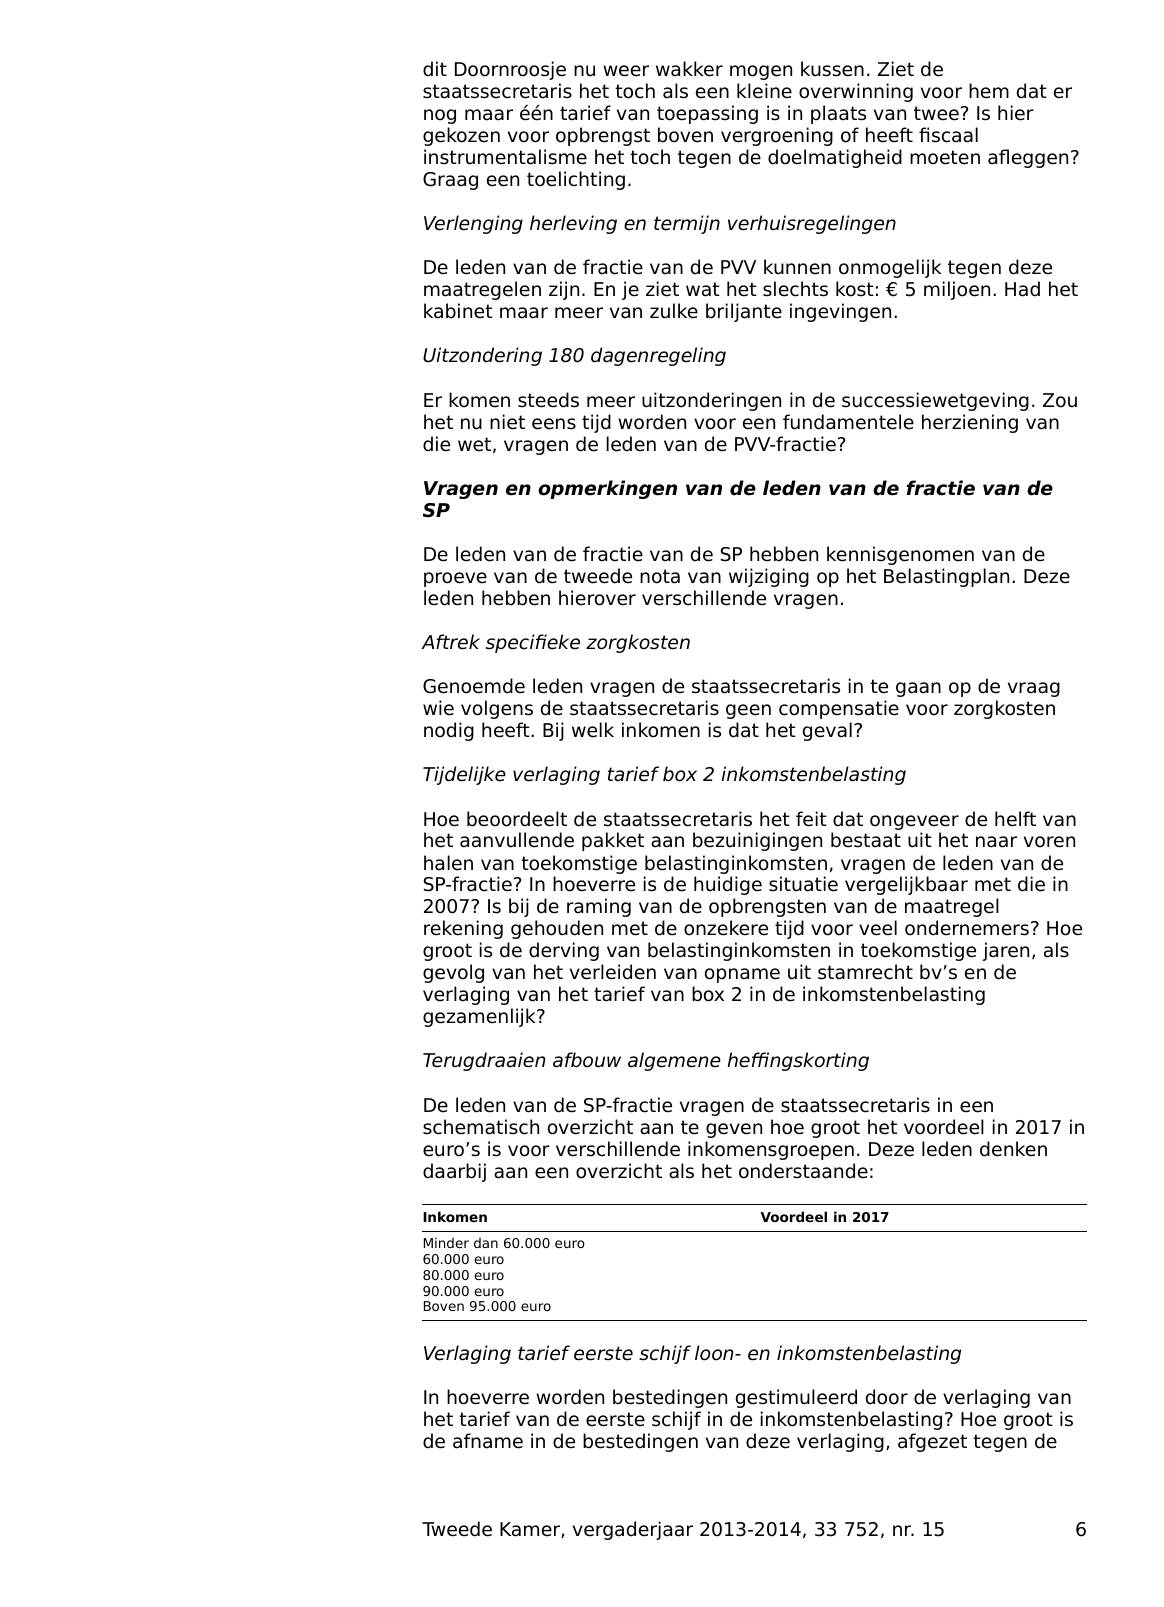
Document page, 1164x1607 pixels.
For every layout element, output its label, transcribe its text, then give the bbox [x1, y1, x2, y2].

text De leden van de fractie van de SP hebben kennisgenomen van de proeve van de tweede nota van wijziging op het Belastingplan. Deze leden hebben hierover verschillende vragen. [422, 544, 1087, 610]
text De leden van de SP-fractie vragen de staatssecretaris in een schematisch overzicht aan te geven hoe groot het voordeel in 2017 in euro’s is voor verschillende inkomensgroepen. Deze leden denken daarbij aan een overzicht als het onderstaande: [422, 1094, 1087, 1182]
text In hoeverre worden bestedingen gestimuleerd door de verlaging van het tarief van de eerste schijf in de inkomstenbelasting? Hoe groot is de afname in de bestedingen van deze verlaging, afgezet tegen de [422, 1387, 1087, 1453]
table_cell [754, 1284, 1087, 1299]
table_cell Minder dan 60.000 euro [422, 1232, 754, 1252]
table_header Voordeel in 2017 [754, 1205, 1087, 1231]
table_cell [754, 1252, 1087, 1268]
table_cell 90.000 euro [422, 1284, 754, 1299]
text De leden van de fractie van de PVV kunnen onmogelijk tegen deze maatregelen zijn. En je ziet wat het slechts kost: € 5 miljoen. Had het kabinet maar meer van zulke briljante ingevingen. [422, 257, 1087, 323]
table_cell 60.000 euro [422, 1252, 754, 1268]
subtitle Vragen en opmerkingen van de leden van de fractie van de SP [422, 478, 1087, 522]
table_cell 80.000 euro [422, 1268, 754, 1283]
text dit Doornroosje nu weer wakker mogen kussen. Ziet de staatssecretaris het toch als een kleine overwinning voor hem dat er nog maar één tarief van toepassing is in plaats van twee? Is hier gekozen voor opbrengst boven vergroening of heeft fiscaal instrumentalisme het toch tegen de doelmatigheid moeten afleggen? Graag een toelichting. [422, 59, 1087, 191]
table_cell [754, 1299, 1087, 1319]
subtitle Tijdelijke verlaging tarief box 2 inkomstenbelasting [422, 764, 1087, 786]
subtitle Terugdraaien afbouw algemene heffingskorting [422, 1050, 1087, 1072]
subtitle Aftrek specifieke zorgkosten [422, 632, 1087, 654]
text Er komen steeds meer uitzonderingen in de successiewetgeving. Zou het nu niet eens tijd worden voor een fundamentele herziening van die wet, vragen de leden van de PVV-fractie? [422, 389, 1087, 456]
subtitle Uitzondering 180 dagenregeling [422, 345, 1087, 367]
text Genoemde leden vragen de staatssecretaris in te gaan op de vraag wie volgens de staatssecretaris geen compensatie voor zorgkosten nodig heeft. Bij welk inkomen is dat het geval? [422, 676, 1087, 742]
table_cell [754, 1232, 1087, 1252]
table_header Inkomen [422, 1205, 754, 1231]
subtitle Verlenging herleving en termijn verhuisregelingen [422, 213, 1087, 235]
table_cell Boven 95.000 euro [422, 1299, 754, 1319]
subtitle Verlaging tarief eerste schijf loon- en inkomstenbelasting [422, 1343, 1087, 1365]
table_cell [754, 1268, 1087, 1283]
text Hoe beoordeelt de staatssecretaris het feit dat ongeveer de helft van het aanvullende pakket aan bezuinigingen bestaat uit het naar voren halen van toekomstige belastinginkomsten, vragen de leden van de SP-fractie? In hoeverre is de huidige situatie vergelijkbaar met die in 2007? Is bij de raming van de opbrengsten van de maatregel rekening gehouden met de onzekere tijd voor veel ondernemers? Hoe groot is de derving van belastinginkomsten in toekomstige jaren, als gevolg van het verleiden van opname uit stamrecht bv’s en de verlaging van het tarief van box 2 in de inkomstenbelasting gezamenlijk? [422, 808, 1087, 1028]
